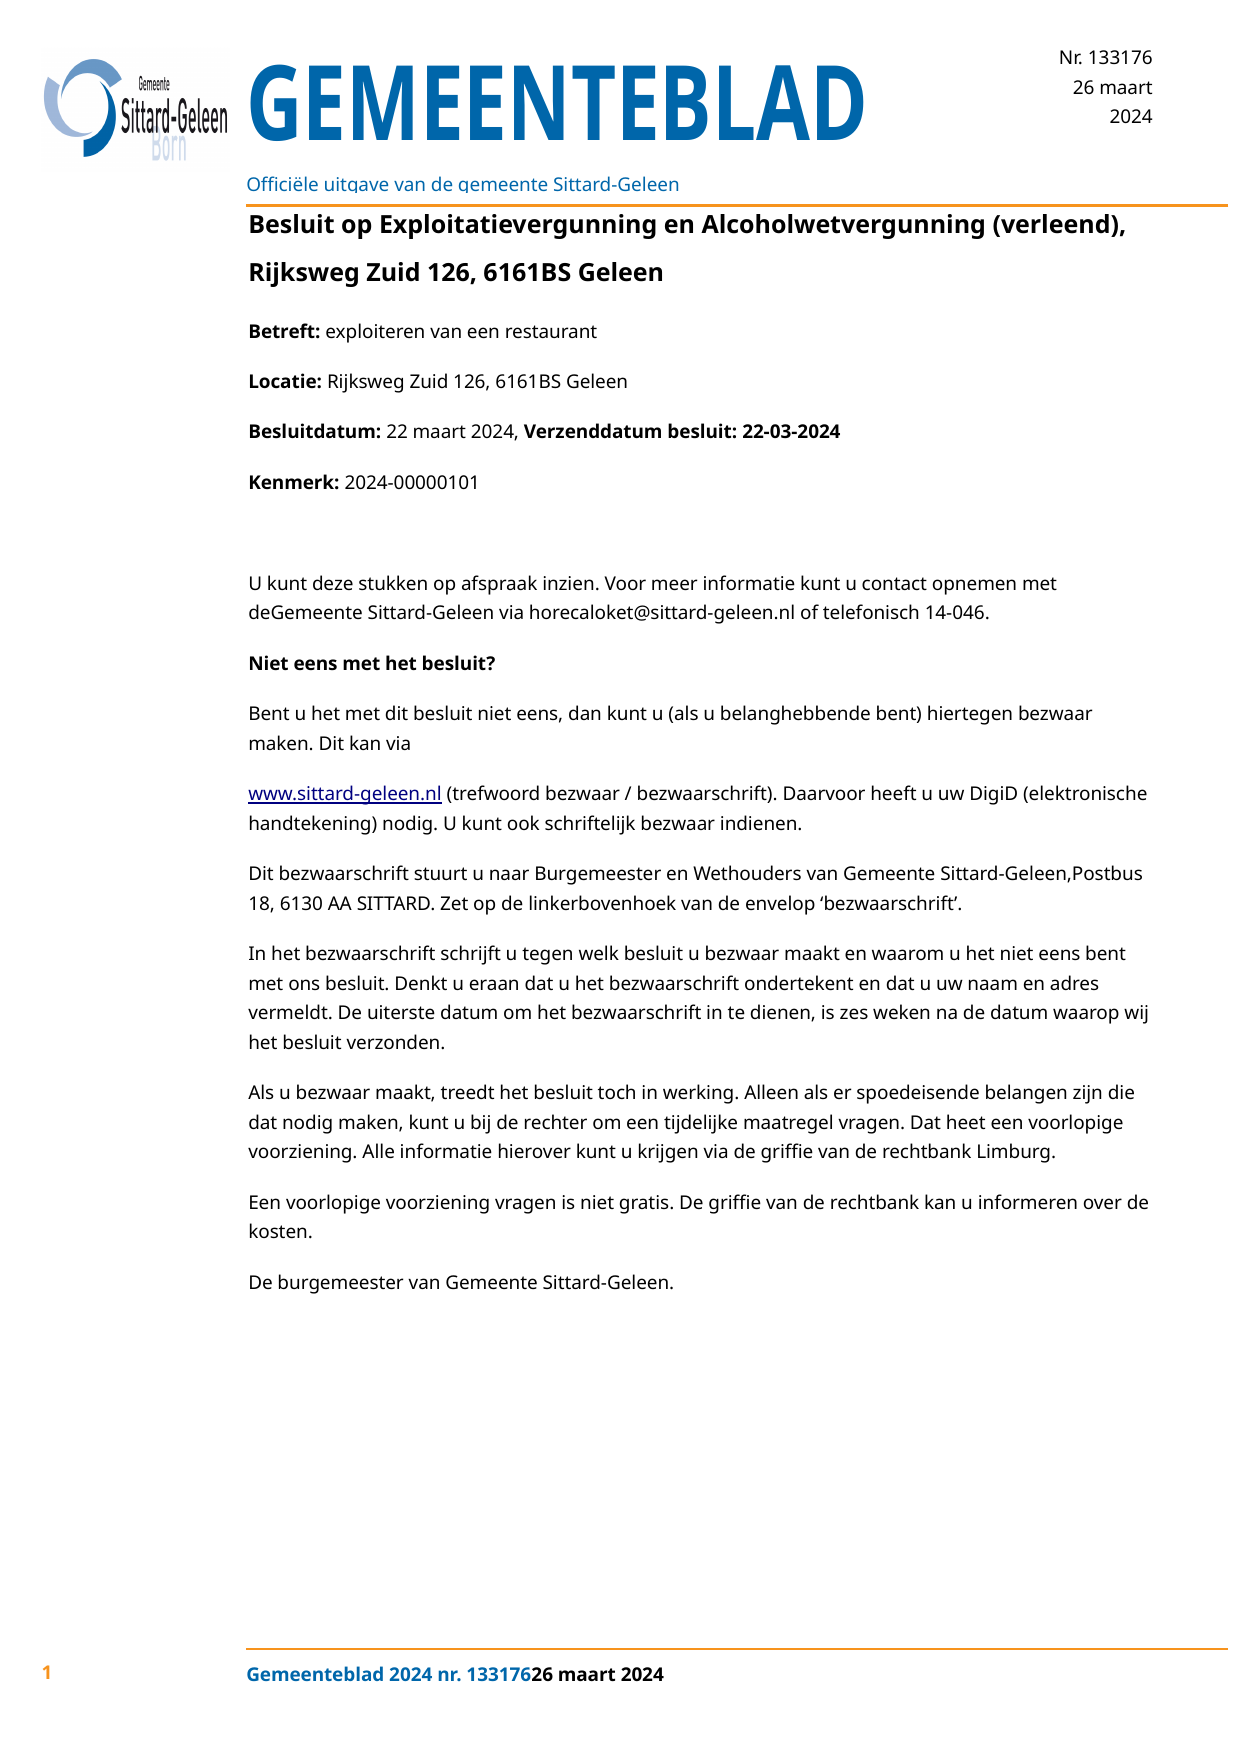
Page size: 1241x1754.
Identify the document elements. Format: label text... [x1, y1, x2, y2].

text Kenmerk: 2024-00000101 [248, 469, 1152, 495]
text Bent u het met dit besluit niet eens, dan kunt u (als u belanghebbende bent) hiertegen bezwaar maken. Dit kan via [248, 700, 1152, 756]
text Een voorlopige voorziening vragen is niet gratis. De griffie van de rechtbank kan u informeren over de kosten. [248, 1189, 1152, 1244]
text In het bezwaarschrift schrijft u tegen welk besluit u bezwaar maakt en waarom u het niet eens bent met ons besluit. Denkt u eraan dat u het bezwaarschrift ondertekent en dat u uw naam en adres vermeldt. De uiterste datum om het bezwaarschrift in te dienen, is zes weken na de datum waarop wij het besluit verzonden. [248, 940, 1152, 1055]
text Besluitdatum: 22 maart 2024, Verzenddatum besluit: 22-03-2024 [248, 419, 1152, 444]
text www.sittard-geleen.nl (trefwoord bezwaar / bezwaarschrift). Daarvoor heeft u uw DigiD (elektronische handtekening) nodig. U kunt ook schriftelijk bezwaar indienen. [248, 780, 1152, 836]
text Locatie: Rijksweg Zuid 126, 6161BS Geleen [248, 368, 1152, 394]
text De burgemeester van Gemeente Sittard-Geleen. [248, 1269, 1152, 1295]
text Betreft: exploiteren van een restaurant [248, 318, 1152, 344]
text Besluit op Exploitatievergunning en Alcoholwetvergunning (verleend), Rijksweg Zuid 126, 6161BS Geleen [248, 207, 1152, 288]
text Niet eens met het besluit? [248, 650, 1152, 676]
text U kunt deze stukken op afspraak inzien. Voor meer informatie kunt u contact opnemen met deGemeente Sittard-Geleen via horecaloket@sittard-geleen.nl of telefonisch 14-046. [248, 570, 1152, 625]
text Als u bezwaar maakt, treedt het besluit toch in werking. Alleen als er spoedeisende belangen zijn die dat nodig maken, kunt u bij de rechter om een tijdelijke maatregel vragen. Dat heet een voorlopige voorziening. Alle informatie hierover kunt u krijgen via de griffie van de rechtbank Limburg. [248, 1079, 1152, 1164]
picture [41, 47, 231, 172]
text Dit bezwaarschrift stuurt u naar Burgemeester en Wethouders van Gemeente Sittard-Geleen,Postbus 18, 6130 AA SITTARD. Zet op de linkerbovenhoek van de envelop ‘bezwaarschrift’. [248, 860, 1152, 916]
